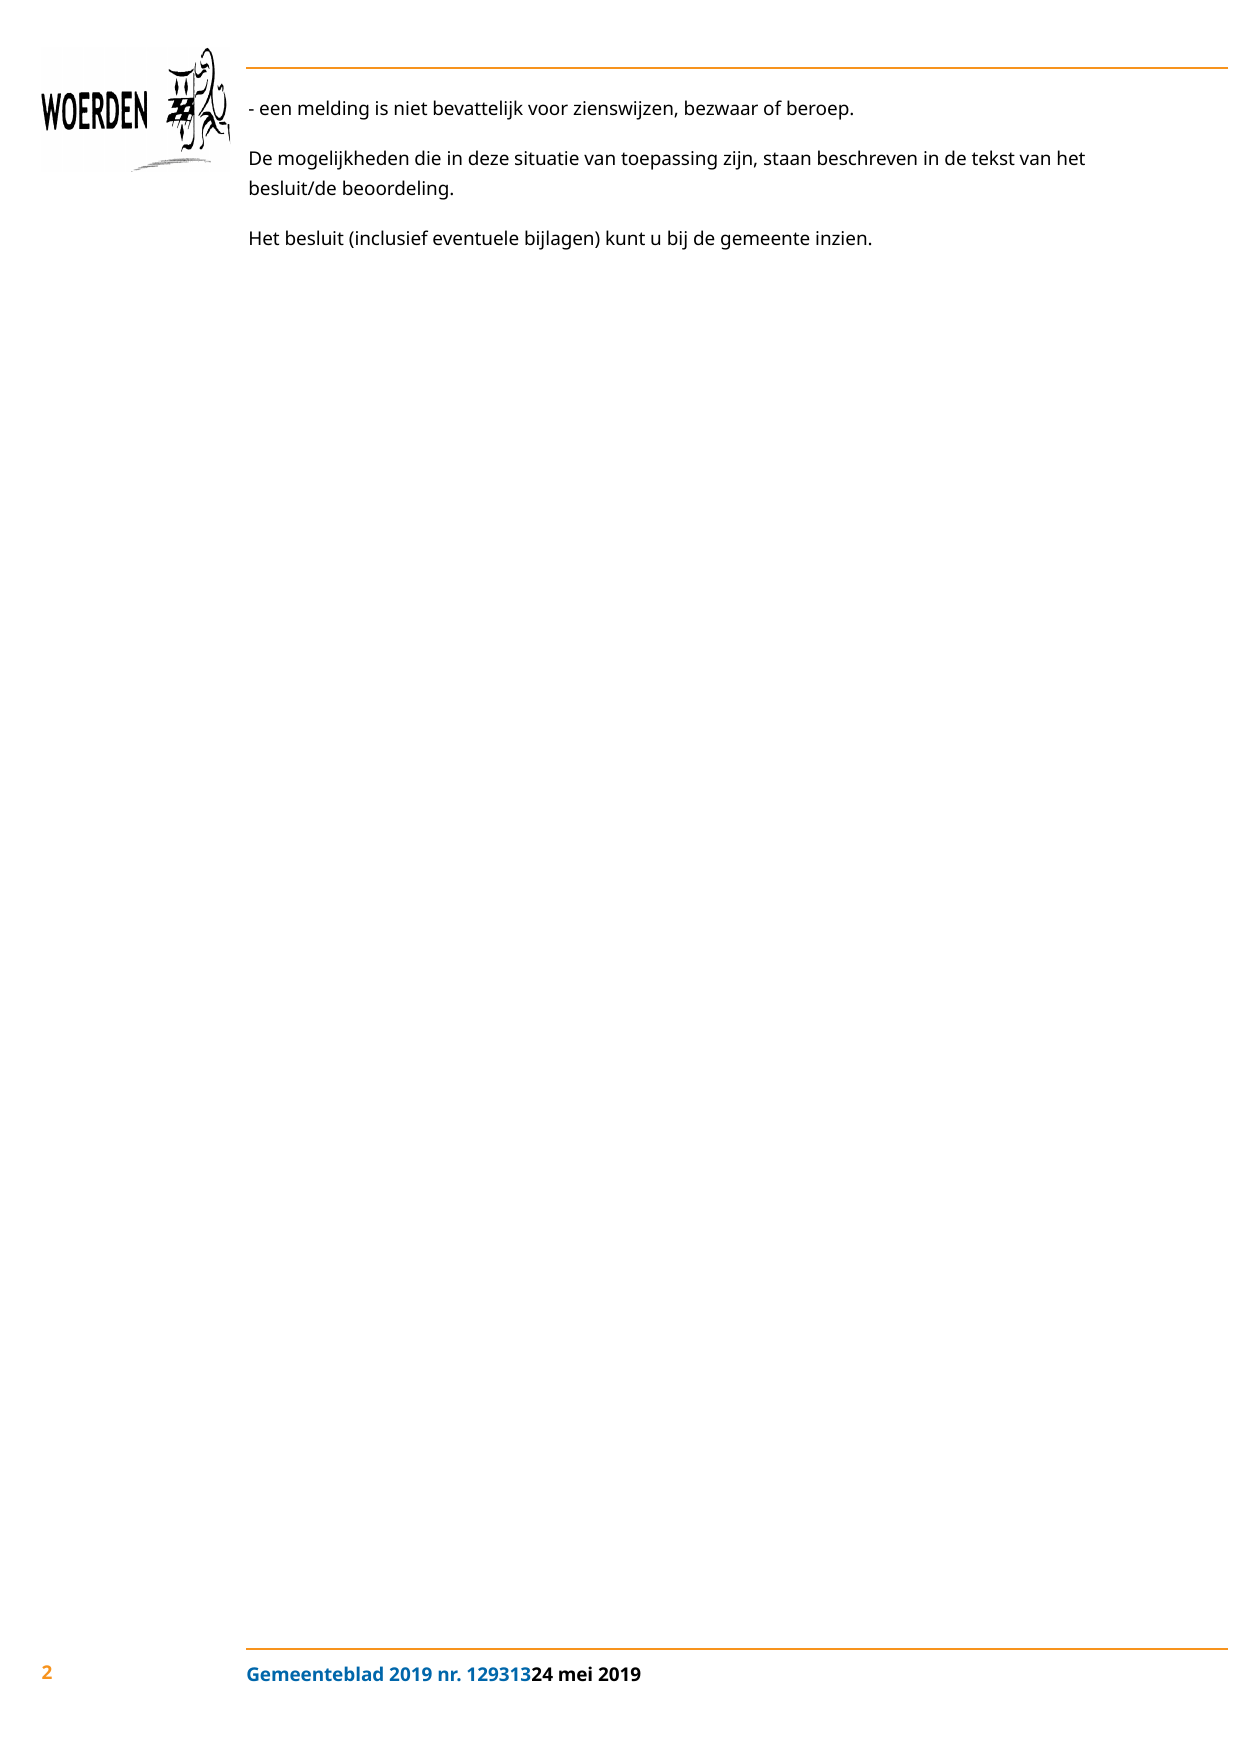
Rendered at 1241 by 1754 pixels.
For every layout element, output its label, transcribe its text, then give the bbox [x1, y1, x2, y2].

text Het besluit (inclusief eventuele bijlagen) kunt u bij de gemeente inzien. [248, 225, 1152, 251]
text De mogelijkheden die in deze situatie van toepassing zijn, staan beschreven in de tekst van het besluit/de beoordeling. [248, 145, 1152, 201]
picture [41, 47, 231, 172]
text - een melding is niet bevattelijk voor zienswijzen, bezwaar of beroep. [248, 95, 1152, 121]
